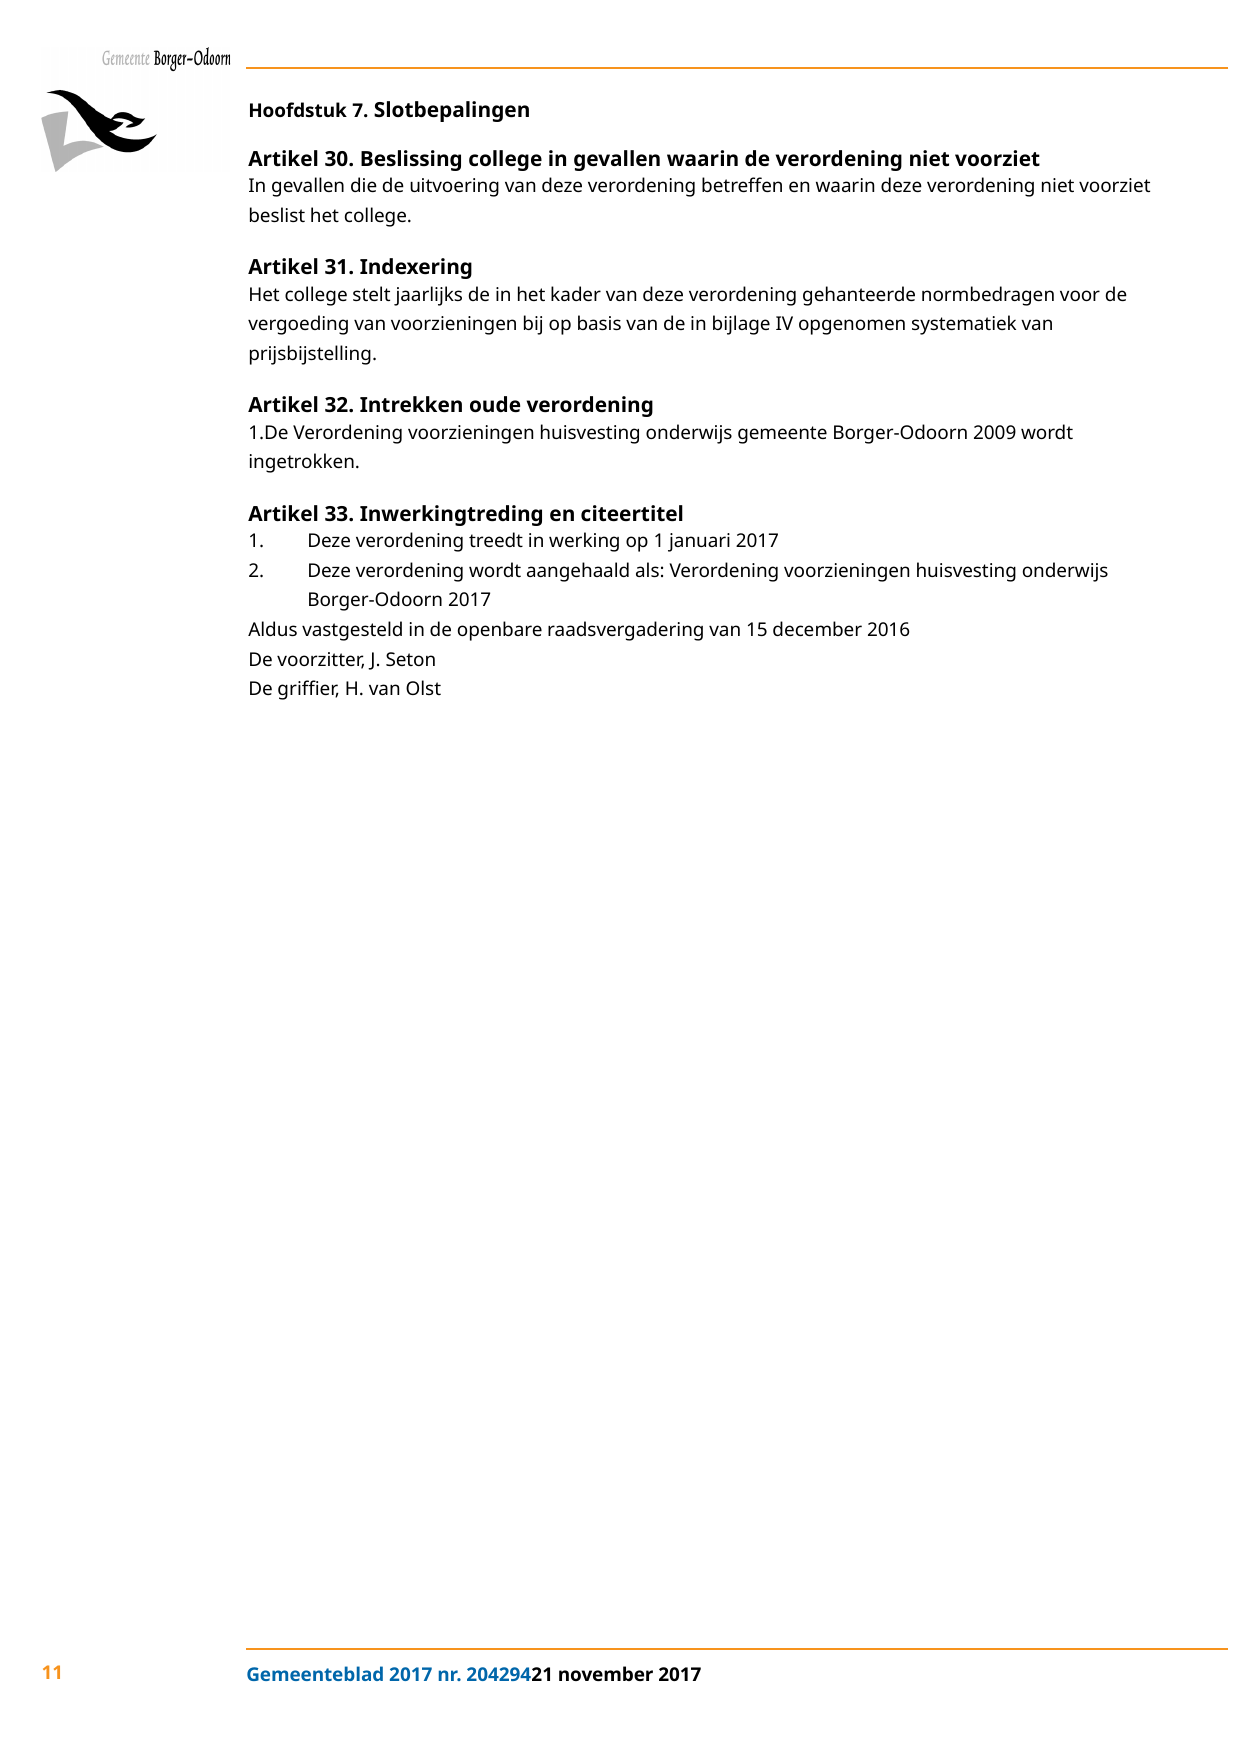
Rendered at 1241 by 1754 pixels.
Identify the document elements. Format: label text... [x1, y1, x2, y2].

list Deze verordening treedt in werking op 1 januari 2017 [248, 527, 1152, 553]
text Artikel 30. Beslissing college in gevallen waarin de verordening niet voorziet [248, 144, 1152, 172]
text Artikel 33. Inwerkingtreding en citeertitel [248, 499, 1152, 527]
text Artikel 31. Indexering [248, 252, 1152, 281]
text Artikel 32. Intrekken oude verordening [248, 391, 1152, 419]
list Deze verordening wordt aangehaald als: Verordening voorzieningen huisvesting onderwijs Borger-Odoorn 2017 [248, 557, 1152, 612]
picture [41, 47, 231, 172]
text De voorzitter, J. Seton [248, 646, 1152, 671]
text 1.De Verordening voorzieningen huisvesting onderwijs gemeente Borger-Odoorn 2009 wordt ingetrokken. [248, 419, 1152, 474]
text Aldus vastgesteld in de openbare raadsvergadering van 15 december 2016 [248, 616, 1152, 642]
text De griffier, H. van Olst [248, 675, 1152, 701]
text In gevallen die de uitvoering van deze verordening betreffen en waarin deze verordening niet voorziet beslist het college. [248, 172, 1152, 228]
text Het college stelt jaarlijks de in het kader van deze verordening gehanteerde normbedragen voor de vergoeding van voorzieningen bij op basis van de in bijlage IV opgenomen systematiek van prijsbijstelling. [248, 281, 1152, 366]
text Hoofdstuk 7. Slotbepalingen [248, 95, 1152, 123]
